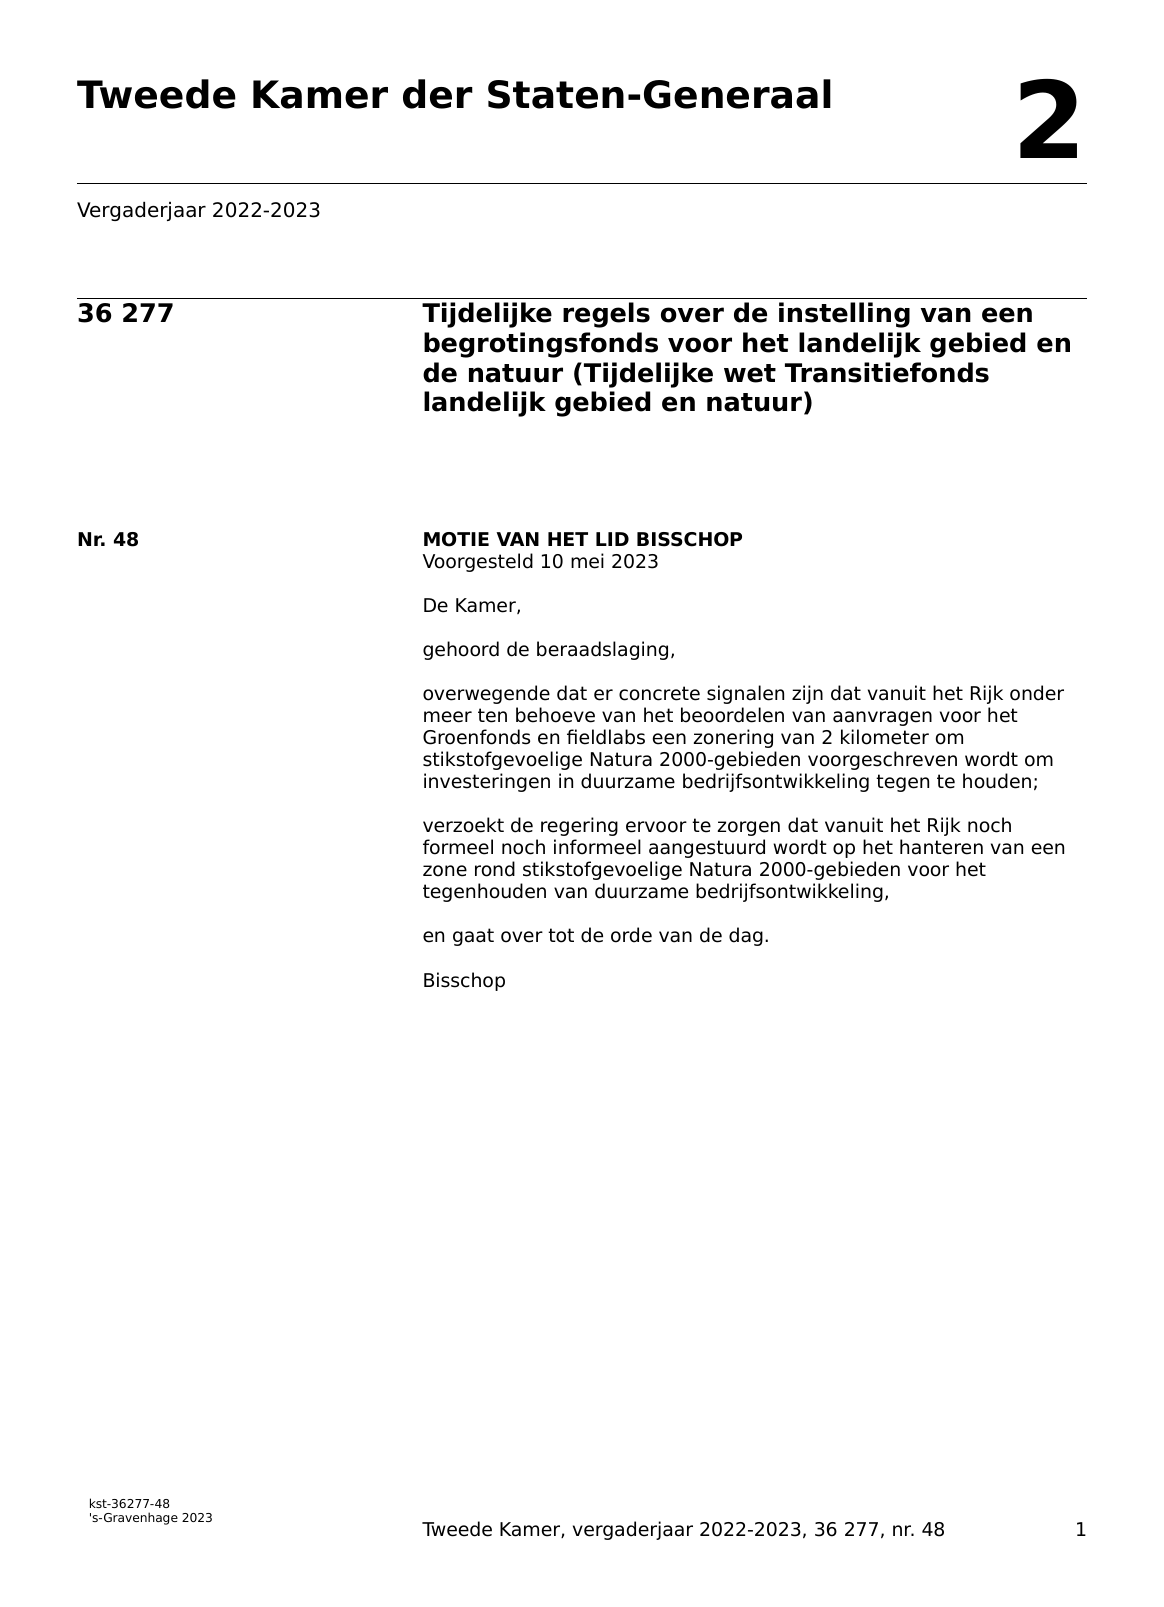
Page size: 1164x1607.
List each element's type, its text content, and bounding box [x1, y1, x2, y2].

subtitle 36 277 Tijdelijke regels over de instelling van een begrotingsfonds voor het landelijk gebied en de natuur (Tijdelijke wet Transitiefonds landelijk gebied en natuur) [77, 299, 1087, 418]
table_header 2 [886, 59, 1087, 183]
table_header Tweede Kamer der Staten-Generaal [77, 59, 886, 183]
text Bisschop [422, 969, 1087, 992]
text en gaat over tot de orde van de dag. [422, 925, 1087, 947]
subtitle Nr. 48 MOTIE VAN HET LID BISSCHOP [77, 529, 1087, 551]
text De Kamer, [422, 595, 1087, 617]
text overwegende dat er concrete signalen zijn dat vanuit het Rijk onder meer ten behoeve van het beoordelen van aanvragen voor het Groenfonds en fieldlabs een zonering van 2 kilometer om stikstofgevoelige Natura 2000-gebieden voorgeschreven wordt om investeringen in duurzame bedrijfsontwikkeling tegen te houden; [422, 683, 1087, 793]
text 's-Gravenhage 2023 [88, 1511, 323, 1525]
text kst-36277-48 [88, 1497, 323, 1511]
text verzoekt de regering ervoor te zorgen dat vanuit het Rijk noch formeel noch informeel aangestuurd wordt op het hanteren van een zone rond stikstofgevoelige Natura 2000-gebieden voor het tegenhouden van duurzame bedrijfsontwikkeling, [422, 815, 1087, 903]
text gehoord de beraadslaging, [422, 639, 1087, 661]
text Voorgesteld 10 mei 2023 [422, 551, 1087, 573]
table_cell Vergaderjaar 2022-2023 [77, 184, 1087, 298]
